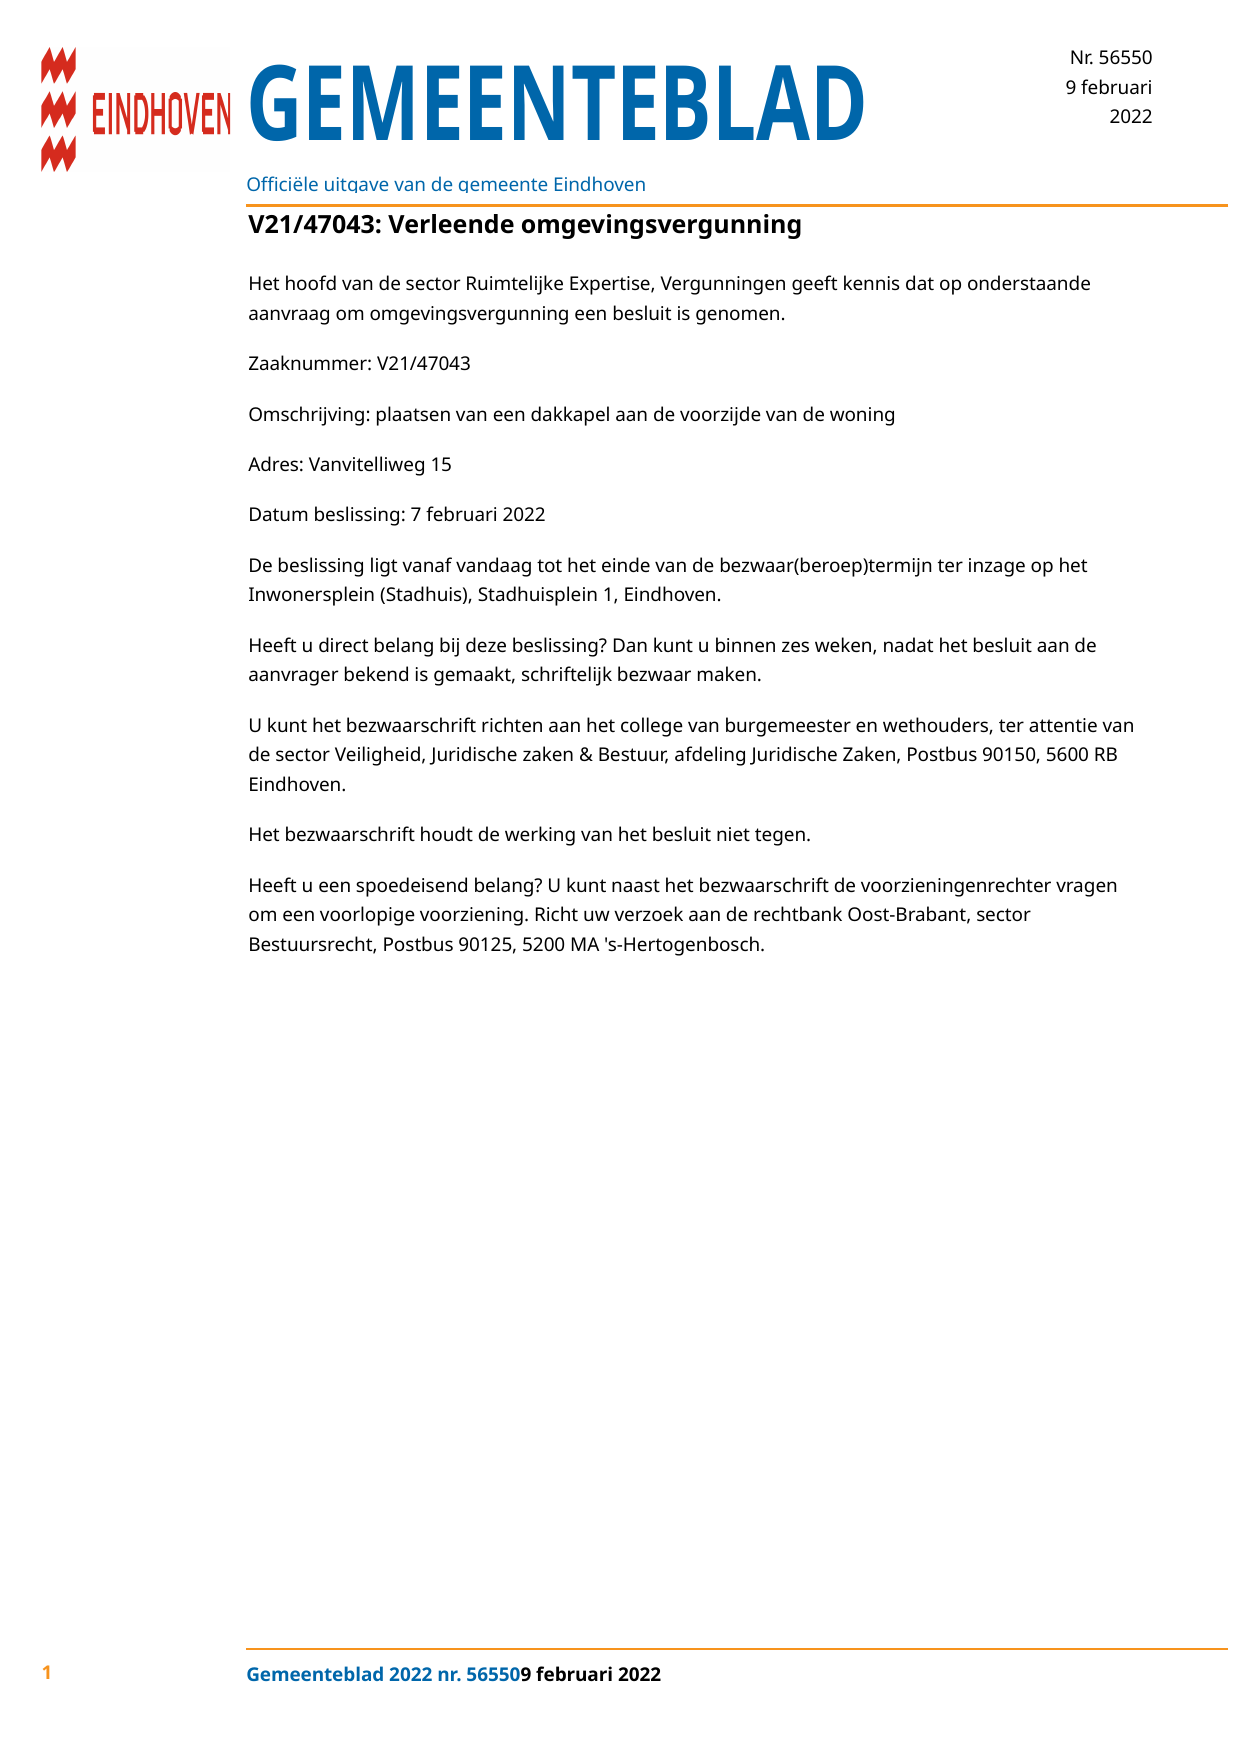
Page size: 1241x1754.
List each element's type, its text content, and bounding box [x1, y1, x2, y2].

picture [41, 47, 231, 172]
text Adres: Vanvitelliweg 15 [248, 451, 1152, 477]
text Het bezwaarschrift houdt de werking van het besluit niet tegen. [248, 822, 1152, 847]
text U kunt het bezwaarschrift richten aan het college van burgemeester en wethouders, ter attentie van de sector Veiligheid, Juridische zaken & Bestuur, afdeling Juridische Zaken, Postbus 90150, 5600 RB Eindhoven. [248, 712, 1152, 797]
text Het hoofd van de sector Ruimtelijke Expertise, Vergunningen geeft kennis dat op onderstaande aanvraag om omgevingsvergunning een besluit is genomen. [248, 270, 1152, 326]
text De beslissing ligt vanaf vandaag tot het einde van de bezwaar(beroep)termijn ter inzage op het Inwonersplein (Stadhuis), Stadhuisplein 1, Eindhoven. [248, 552, 1152, 607]
text Datum beslissing: 7 februari 2022 [248, 502, 1152, 527]
text Heeft u een spoedeisend belang? U kunt naast het bezwaarschrift de voorzieningenrechter vragen om een voorlopige voorziening. Richt uw verzoek aan de rechtbank Oost-Brabant, sector Bestuursrecht, Postbus 90125, 5200 MA 's-Hertogenbosch. [248, 872, 1152, 957]
text Zaaknummer: V21/47043 [248, 350, 1152, 376]
text Heeft u direct belang bij deze beslissing? Dan kunt u binnen zes weken, nadat het besluit aan de aanvrager bekend is gemaakt, schriftelijk bezwaar maken. [248, 632, 1152, 687]
text Omschrijving: plaatsen van een dakkapel aan de voorzijde van de woning [248, 401, 1152, 426]
text V21/47043: Verleende omgevingsvergunning [248, 207, 1152, 241]
